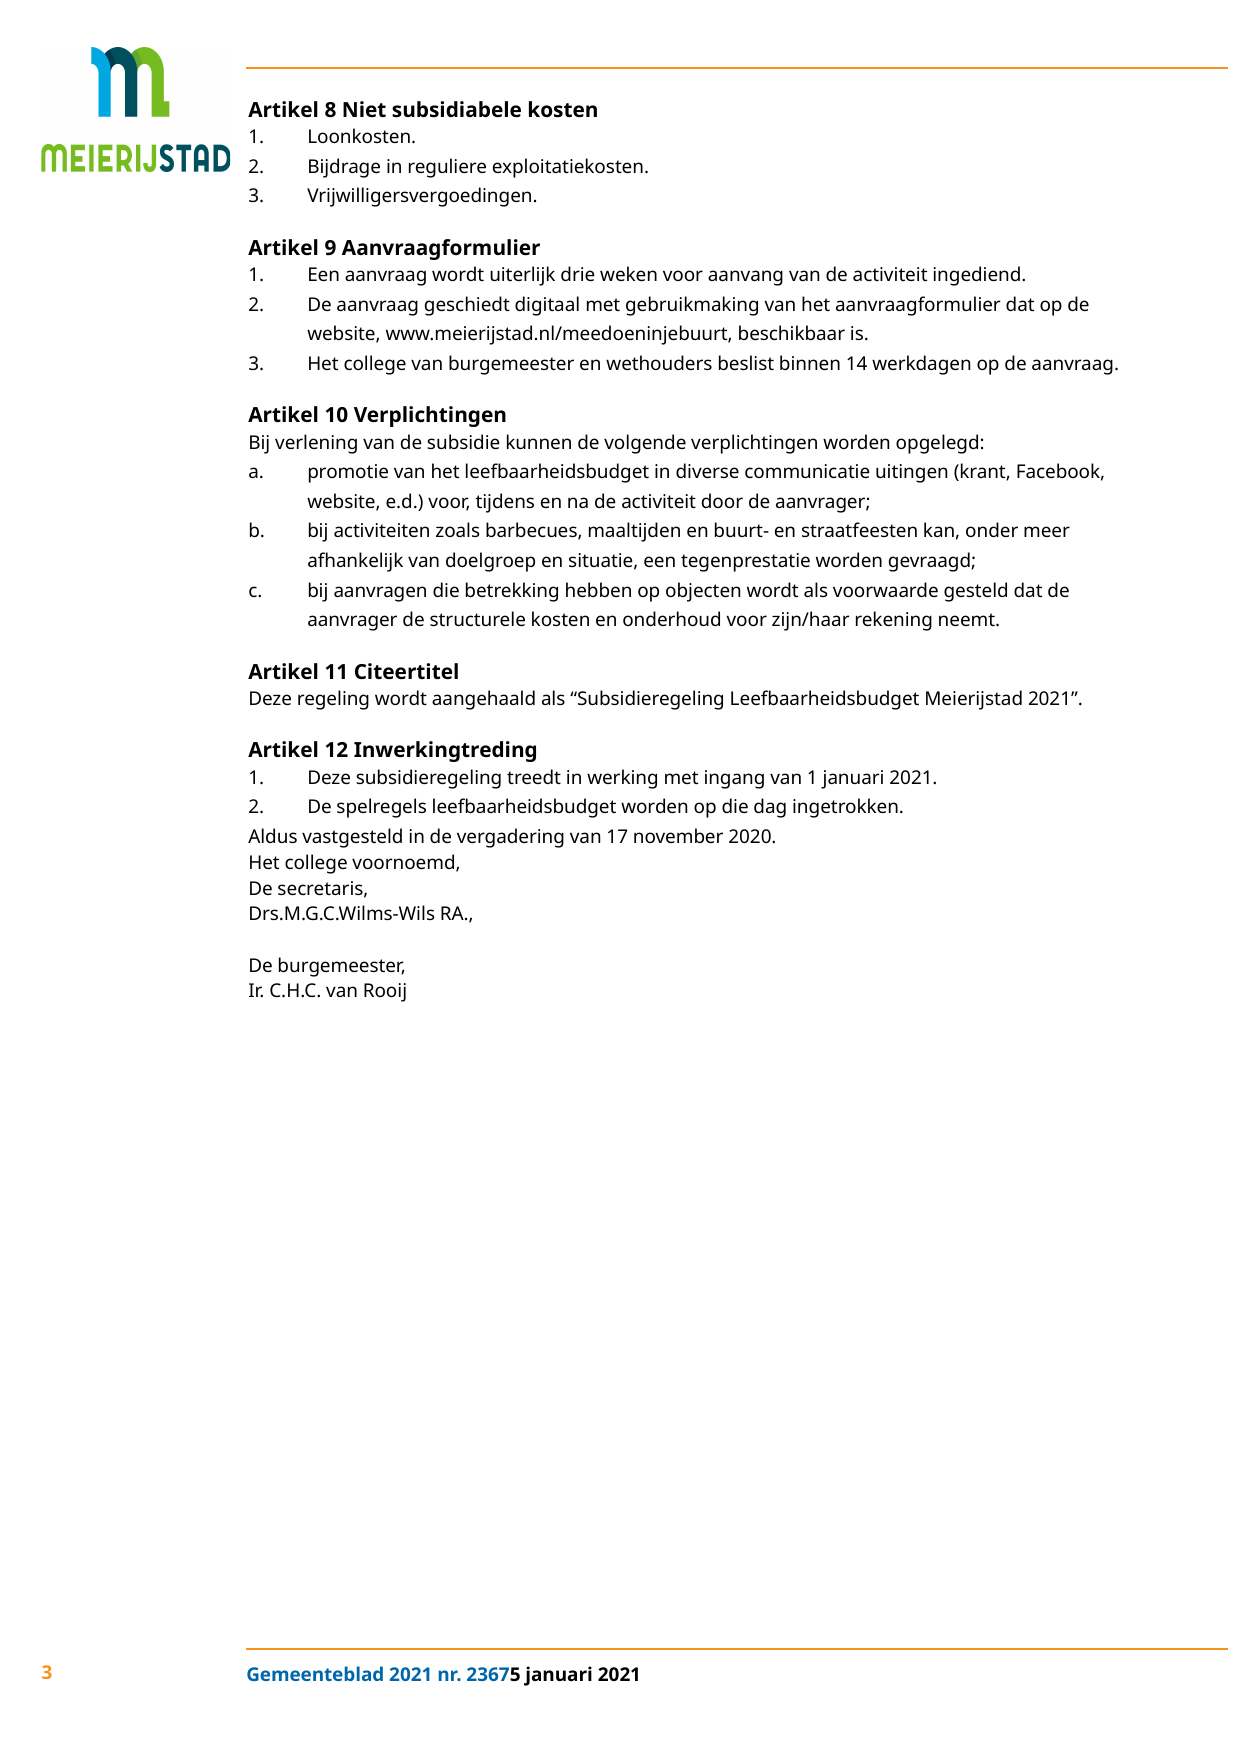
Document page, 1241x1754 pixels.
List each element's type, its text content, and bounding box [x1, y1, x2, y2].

text Bij verlening van de subsidie kunnen de volgende verplichtingen worden opgelegd: [248, 429, 1152, 454]
text Artikel 10 Verplichtingen [248, 400, 1152, 429]
text De secretaris, [248, 875, 1152, 900]
text Ir. C.H.C. van Rooij [248, 978, 1152, 1003]
list promotie van het leefbaarheidsbudget in diverse communicatie uitingen (krant, Facebook, website, e.d.) voor, tijdens en na de activiteit door de aanvrager; [248, 458, 1152, 514]
list Een aanvraag wordt uiterlijk drie weken voor aanvang van de activiteit ingediend. [248, 261, 1152, 287]
list bij activiteiten zoals barbecues, maaltijden en buurt- en straatfeesten kan, onder meer afhankelijk van doelgroep en situatie, een tegenprestatie worden gevraagd; [248, 518, 1152, 573]
text Deze regeling wordt aangehaald als “Subsidieregeling Leefbaarheidsbudget Meierijstad 2021”. [248, 685, 1152, 711]
text Artikel 12 Inwerkingtreding [248, 736, 1152, 764]
list De spelregels leefbaarheidsbudget worden op die dag ingetrokken. [248, 794, 1152, 819]
list De aanvraag geschiedt digitaal met gebruikmaking van het aanvraagformulier dat op de website, www.meierijstad.nl/meedoeninjebuurt, beschikbaar is. [248, 291, 1152, 346]
text De burgemeester, [248, 952, 1152, 978]
list Vrijwilligersvergoedingen. [248, 182, 1152, 208]
list Bijdrage in reguliere exploitatiekosten. [248, 153, 1152, 178]
list Loonkosten. [248, 123, 1152, 149]
text Aldus vastgesteld in de vergadering van 17 november 2020. [248, 823, 1152, 849]
text Drs.M.G.C.Wilms-Wils RA., [248, 900, 1152, 926]
text Artikel 9 Aanvraagformulier [248, 233, 1152, 261]
text Artikel 11 Citeertitel [248, 657, 1152, 685]
text Het college voornoemd, [248, 849, 1152, 875]
text Artikel 8 Niet subsidiabele kosten [248, 95, 1152, 123]
picture [41, 47, 231, 172]
list Deze subsidieregeling treedt in werking met ingang van 1 januari 2021. [248, 764, 1152, 790]
list Het college van burgemeester en wethouders beslist binnen 14 werkdagen op de aanvraag. [248, 350, 1152, 376]
list bij aanvragen die betrekking hebben op objecten wordt als voorwaarde gesteld dat de aanvrager de structurele kosten en onderhoud voor zijn/haar rekening neemt. [248, 577, 1152, 632]
